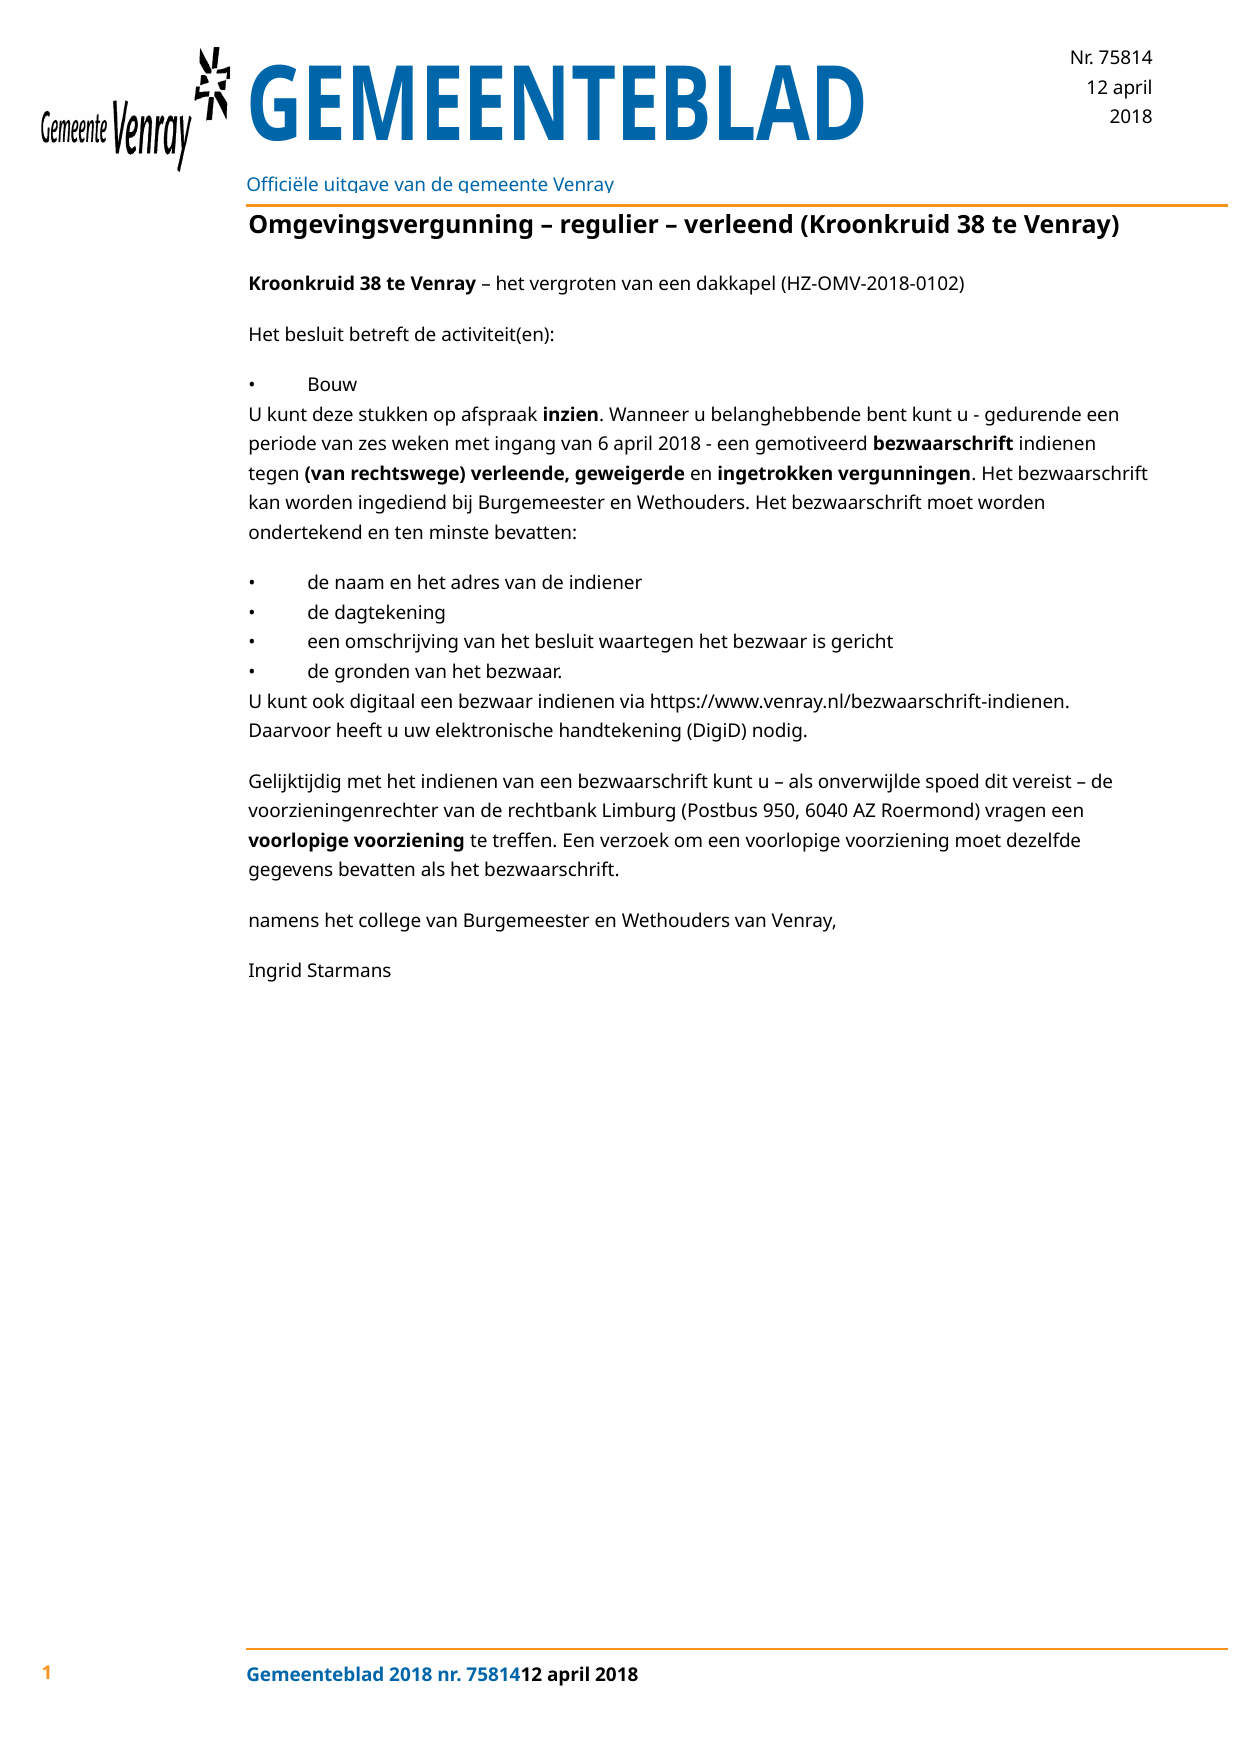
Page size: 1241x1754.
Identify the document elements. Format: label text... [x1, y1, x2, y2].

picture [41, 47, 231, 172]
text Kroonkruid 38 te Venray – het vergroten van een dakkapel (HZ-OMV-2018-0102) [248, 270, 1152, 296]
text U kunt deze stukken op afspraak inzien. Wanneer u belanghebbende bent kunt u - gedurende een periode van zes weken met ingang van 6 april 2018 - een gemotiveerd bezwaarschrift indienen tegen (van rechtswege) verleende, geweigerde en ingetrokken vergunningen. Het bezwaarschrift kan worden ingediend bij Burgemeester en Wethouders. Het bezwaarschrift moet worden ondertekend en ten minste bevatten: [248, 401, 1152, 545]
text Het besluit betreft de activiteit(en): [248, 321, 1152, 346]
text namens het college van Burgemeester en Wethouders van Venray, [248, 907, 1152, 933]
text Gelijktijdig met het indienen van een bezwaarschrift kunt u – als onverwijlde spoed dit vereist – de voorzieningenrechter van de rechtbank Limburg (Postbus 950, 6040 AZ Roermond) vragen een voorlopige voorziening te treffen. Een verzoek om een voorlopige voorziening moet dezelfde gegevens bevatten als het bezwaarschrift. [248, 768, 1152, 882]
text Omgevingsvergunning – regulier – verleend (Kroonkruid 38 te Venray) [248, 207, 1152, 241]
list de gronden van het bezwaar. [248, 658, 1152, 684]
text U kunt ook digitaal een bezwaar indienen via https://www.venray.nl/bezwaarschrift-indienen. Daarvoor heeft u uw elektronische handtekening (DigiD) nodig. [248, 688, 1152, 743]
list de dagtekening [248, 599, 1152, 625]
list Bouw [248, 371, 1152, 397]
text Ingrid Starmans [248, 957, 1152, 983]
list de naam en het adres van de indiener [248, 569, 1152, 595]
list een omschrijving van het besluit waartegen het bezwaar is gericht [248, 629, 1152, 654]
